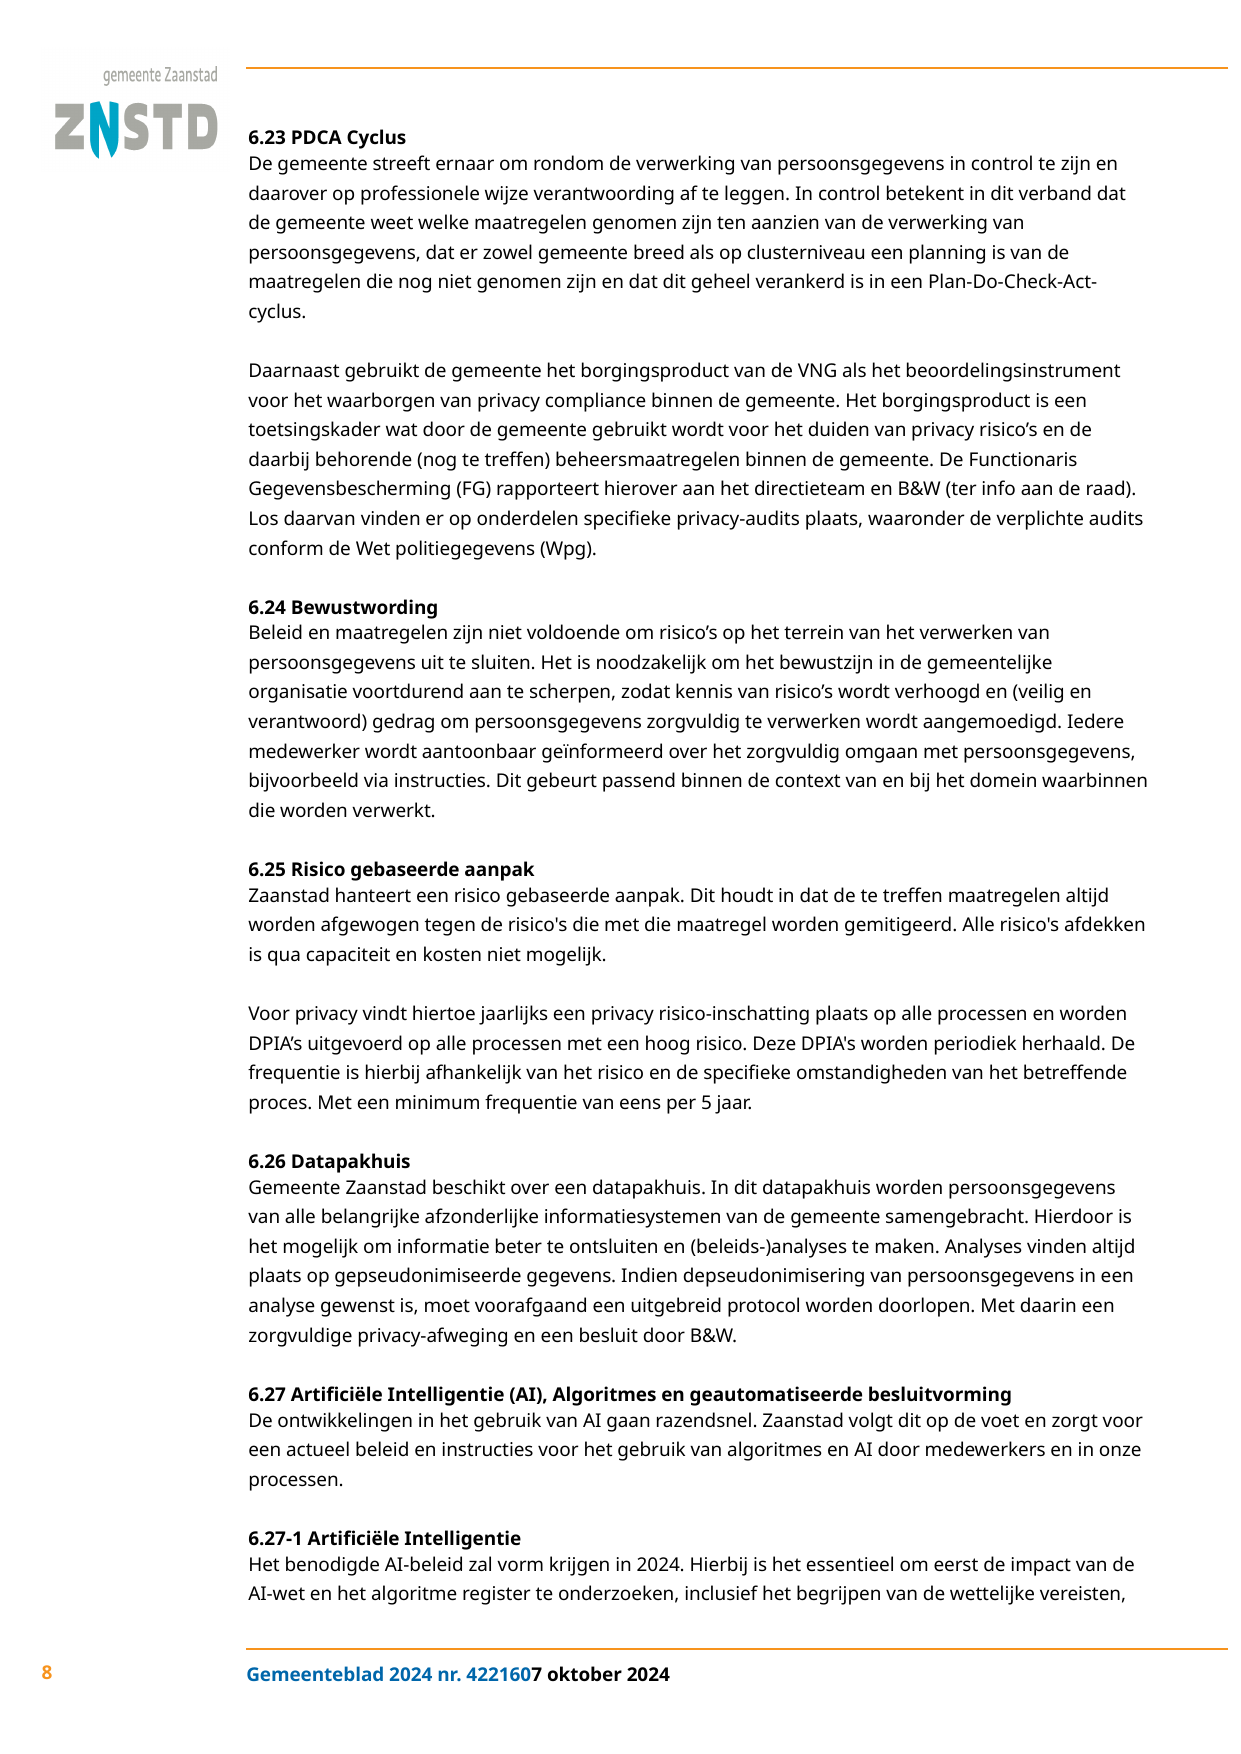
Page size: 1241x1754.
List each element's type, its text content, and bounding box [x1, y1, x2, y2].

text 6.27-1 Artificiële Intelligentie [248, 1525, 1152, 1551]
text Daarnaast gebruikt de gemeente het borgingsproduct van de VNG als het beoordelingsinstrument voor het waarborgen van privacy compliance binnen de gemeente. Het borgingsproduct is een toetsingskader wat door de gemeente gebruikt wordt voor het duiden van privacy risico’s en de daarbij behorende (nog te treffen) beheersmaatregelen binnen de gemeente. De Functionaris Gegevensbescherming (FG) rapporteert hierover aan het directieteam en B&W (ter info aan de raad). Los daarvan vinden er op onderdelen specifieke privacy-audits plaats, waaronder de verplichte audits conform de Wet politiegegevens (Wpg). [248, 357, 1152, 560]
text Voor privacy vindt hiertoe jaarlijks een privacy risico-inschatting plaats op alle processen en worden DPIA’s uitgevoerd op alle processen met een hoog risico. Deze DPIA's worden periodiek herhaald. De frequentie is hierbij afhankelijk van het risico en de specifieke omstandigheden van het betreffende proces. Met een minimum frequentie van eens per 5 jaar. [248, 1000, 1152, 1115]
text 6.27 Artificiële Intelligentie (AI), Algoritmes en geautomatiseerde besluitvorming [248, 1381, 1152, 1407]
text Beleid en maatregelen zijn niet voldoende om risico’s op het terrein van het verwerken van persoonsgegevens uit te sluiten. Het is noodzakelijk om het bewustzijn in de gemeentelijke organisatie voortdurend aan te scherpen, zodat kennis van risico’s wordt verhoogd en (veilig en verantwoord) gedrag om persoonsgegevens zorgvuldig te verwerken wordt aangemoedigd. Iedere medewerker wordt aantoonbaar geïnformeerd over het zorgvuldig omgaan met persoonsgegevens, bijvoorbeeld via instructies. Dit gebeurt passend binnen de context van en bij het domein waarbinnen die worden verwerkt. [248, 619, 1152, 823]
text 6.25 Risico gebaseerde aanpak [248, 856, 1152, 882]
picture [41, 47, 231, 172]
text 6.26 Datapakhuis [248, 1148, 1152, 1174]
text 6.23 PDCA Cyclus [248, 124, 1152, 150]
text 6.24 Bewustwording [248, 594, 1152, 619]
text Zaanstad hanteert een risico gebaseerde aanpak. Dit houdt in dat de te treffen maatregelen altijd worden afgewogen tegen de risico's die met die maatregel worden gemitigeerd. Alle risico's afdekken is qua capaciteit en kosten niet mogelijk. [248, 882, 1152, 967]
text De ontwikkelingen in het gebruik van AI gaan razendsnel. Zaanstad volgt dit op de voet en zorgt voor een actueel beleid en instructies voor het gebruik van algoritmes en AI door medewerkers en in onze processen. [248, 1407, 1152, 1492]
text De gemeente streeft ernaar om rondom de verwerking van persoonsgegevens in control te zijn en daarover op professionele wijze verantwoording af te leggen. In control betekent in dit verband dat de gemeente weet welke maatregelen genomen zijn ten aanzien van de verwerking van persoonsgegevens, dat er zowel gemeente breed als op clusterniveau een planning is van de maatregelen die nog niet genomen zijn en dat dit geheel verankerd is in een Plan-Do-Check-Act-cyclus. [248, 150, 1152, 324]
text Gemeente Zaanstad beschikt over een datapakhuis. In dit datapakhuis worden persoonsgegevens van alle belangrijke afzonderlijke informatiesystemen van de gemeente samengebracht. Hierdoor is het mogelijk om informatie beter te ontsluiten en (beleids-)analyses te maken. Analyses vinden altijd plaats op gepseudonimiseerde gegevens. Indien depseudonimisering van persoonsgegevens in een analyse gewenst is, moet voorafgaand een uitgebreid protocol worden doorlopen. Met daarin een zorgvuldige privacy-afweging en een besluit door B&W. [248, 1174, 1152, 1348]
text Het benodigde AI-beleid zal vorm krijgen in 2024. Hierbij is het essentieel om eerst de impact van de AI-wet en het algoritme register te onderzoeken, inclusief het begrijpen van de wettelijke vereisten, [248, 1551, 1152, 1606]
